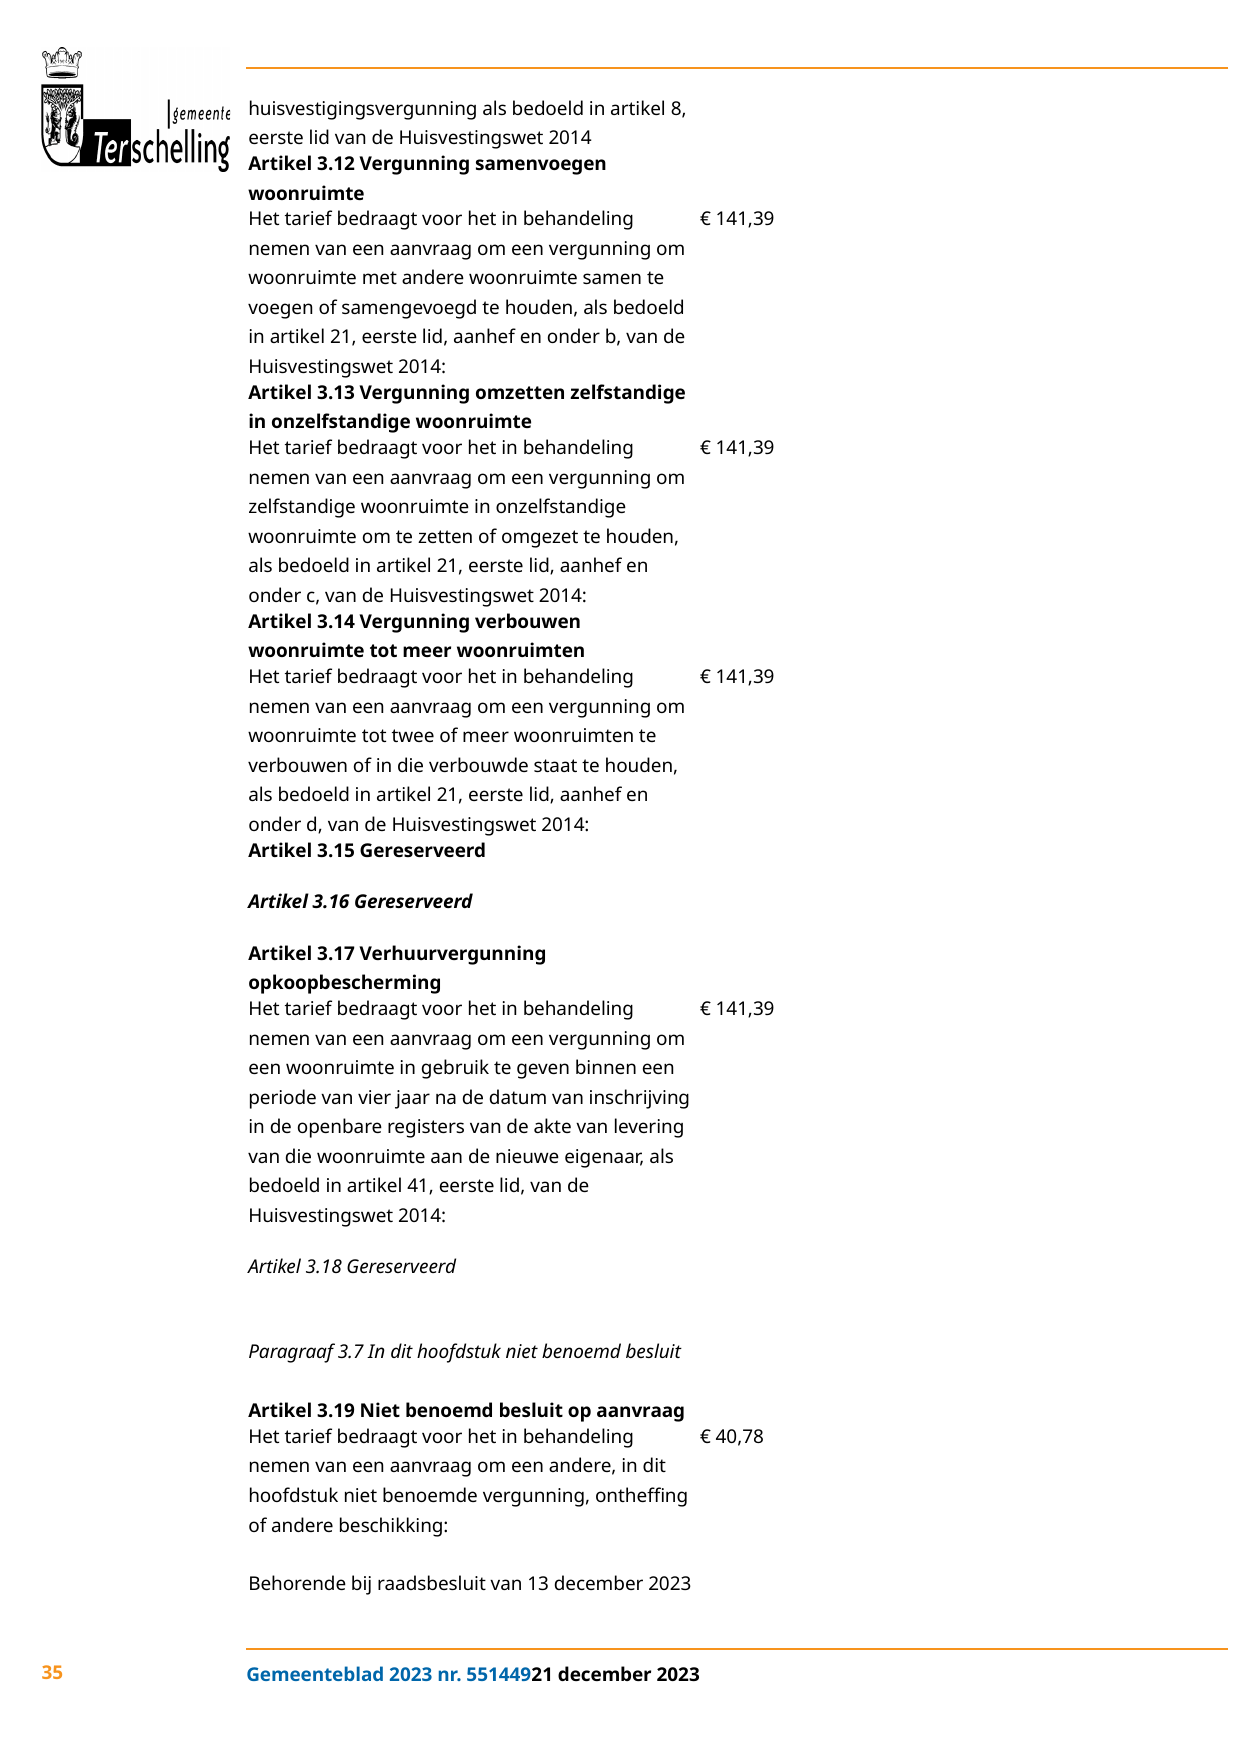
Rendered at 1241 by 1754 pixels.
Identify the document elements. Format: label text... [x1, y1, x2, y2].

table_cell Het tarief bedraagt voor het in behandeling nemen van een aanvraag om een vergunning om woonruimte tot twee of meer woonruimten te verbouwen of in die verbouwde staat te houden, als bedoeld in artikel 21, eerste lid, aanhef en onder d, van de Huisvestingswet 2014: [248, 663, 700, 837]
table_cell [248, 914, 700, 940]
table_cell [700, 95, 1152, 150]
table_cell Het tarief bedraagt voor het in behandeling nemen van een aanvraag om een vergunning om woonruimte met andere woonruimte samen te voegen of samengevoegd te houden, als bedoeld in artikel 21, eerste lid, aanhef en onder b, van de Huisvestingswet 2014: [248, 205, 700, 379]
table_cell [700, 1280, 1152, 1305]
table_cell Artikel 3.14 Vergunning verbouwen woonruimte tot meer woonruimten [248, 608, 700, 663]
table_cell Artikel 3.18 Gereserveerd [248, 1254, 700, 1279]
table_cell [700, 150, 1152, 205]
table_cell € 141,39 [700, 205, 1152, 379]
table_header Artikel 3.19 Niet benoemd besluit op aanvraag [248, 1397, 700, 1423]
table_cell [700, 837, 1152, 863]
table_cell Artikel 3.15 Gereserveerd [248, 837, 700, 863]
table_cell [700, 863, 1152, 888]
table_cell [248, 863, 700, 888]
table_cell [700, 1254, 1152, 1279]
table_cell huisvestigingsvergunning als bedoeld in artikel 8, eerste lid van de Huisvestingswet 2014 [248, 95, 700, 150]
table_cell [700, 889, 1152, 914]
table_header [700, 1397, 1152, 1423]
table_cell Artikel 3.17 Verhuurvergunning opkoopbescherming [248, 940, 700, 995]
table_cell € 141,39 [700, 434, 1152, 608]
text Paragraaf 3.7 In dit hoofdstuk niet benoemd besluit [248, 1338, 1152, 1364]
table_cell Artikel 3.12 Vergunning samenvoegen woonruimte [248, 150, 700, 205]
table_cell [700, 608, 1152, 663]
text Behorende bij raadsbesluit van 13 december 2023 [248, 1570, 1152, 1596]
table_cell € 141,39 [700, 995, 1152, 1228]
table_cell [700, 379, 1152, 434]
table_cell [248, 1280, 700, 1305]
table_cell [700, 1228, 1152, 1254]
table_cell € 141,39 [700, 663, 1152, 837]
table_cell € 40,78 [700, 1423, 1152, 1537]
table_cell Het tarief bedraagt voor het in behandeling nemen van een aanvraag om een vergunning om een woonruimte in gebruik te geven binnen een periode van vier jaar na de datum van inschrijving in de openbare registers van de akte van levering van die woonruimte aan de nieuwe eigenaar, als bedoeld in artikel 41, eerste lid, van de Huisvestingswet 2014: [248, 995, 700, 1228]
table_cell Het tarief bedraagt voor het in behandeling nemen van een aanvraag om een andere, in dit hoofdstuk niet benoemde vergunning, ontheffing of andere beschikking: [248, 1423, 700, 1537]
table_cell [248, 1228, 700, 1254]
table_cell Artikel 3.16 Gereserveerd [248, 889, 700, 914]
table_cell Het tarief bedraagt voor het in behandeling nemen van een aanvraag om een vergunning om zelfstandige woonruimte in onzelfstandige woonruimte om te zetten of omgezet te houden, als bedoeld in artikel 21, eerste lid, aanhef en onder c, van de Huisvestingswet 2014: [248, 434, 700, 608]
picture [41, 47, 231, 172]
table_cell [700, 940, 1152, 995]
table_cell Artikel 3.13 Vergunning omzetten zelfstandige in onzelfstandige woonruimte [248, 379, 700, 434]
table_cell [700, 914, 1152, 940]
